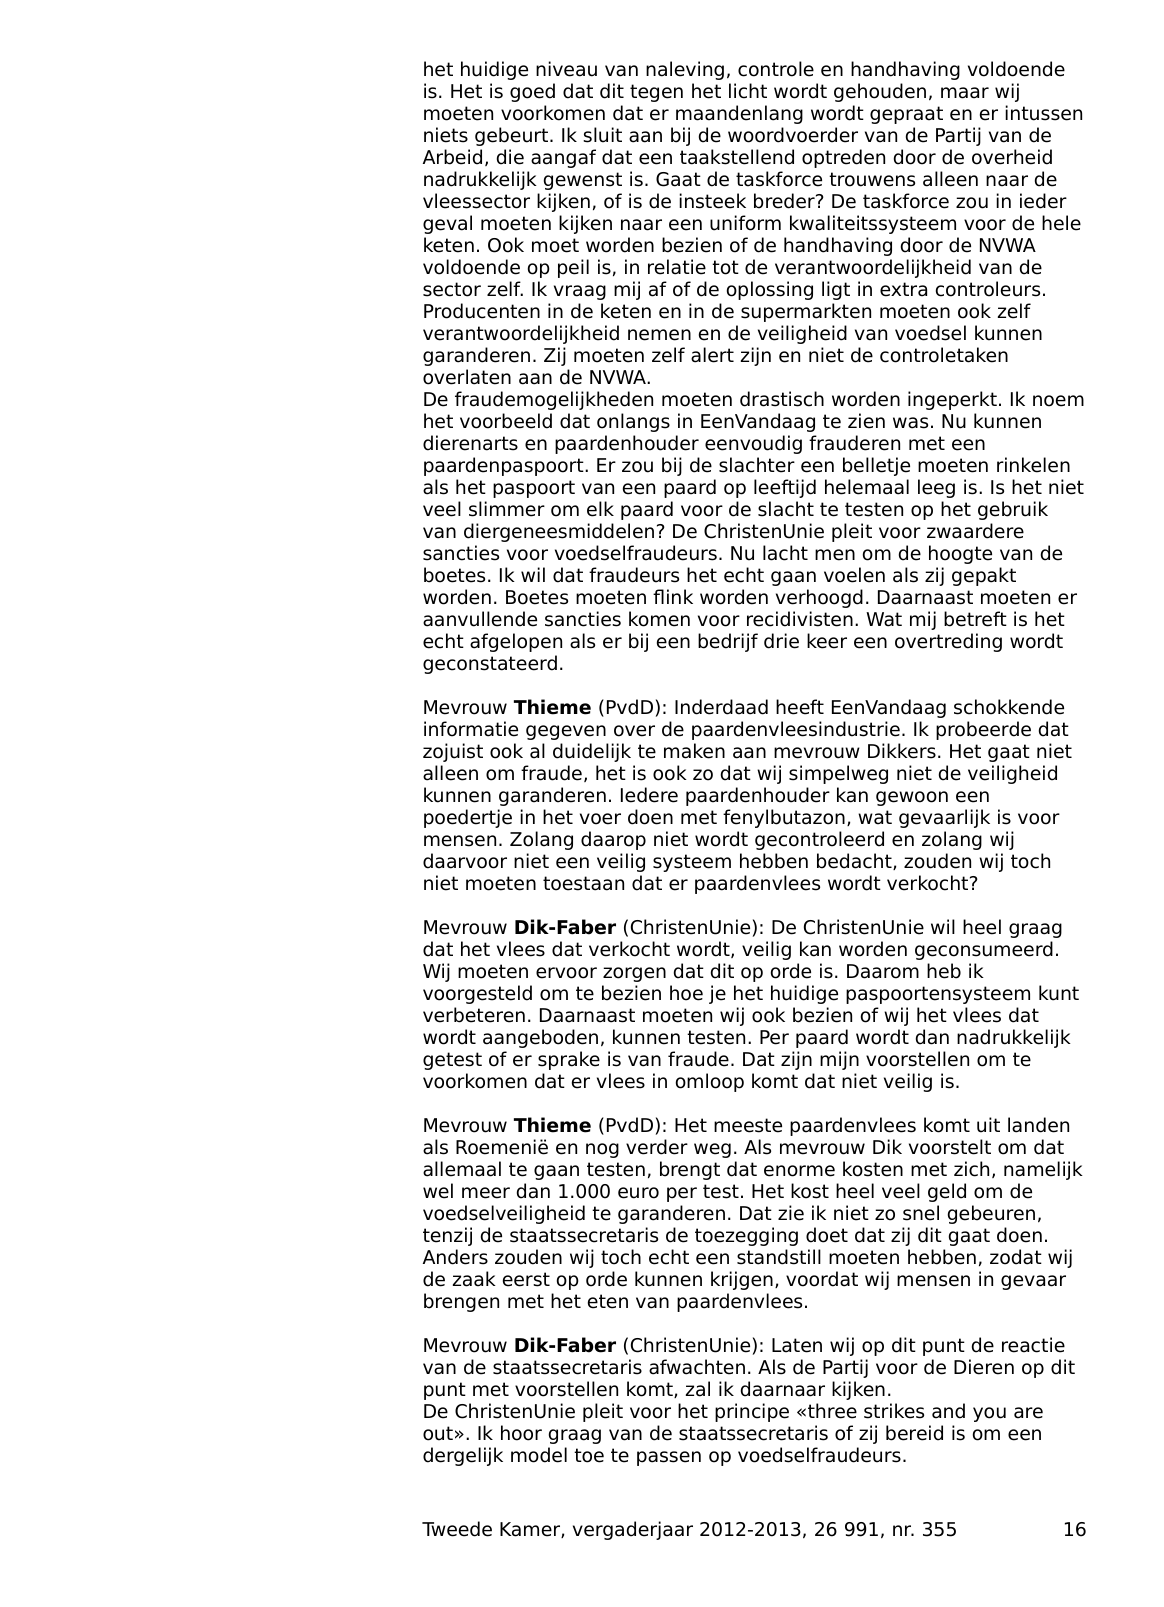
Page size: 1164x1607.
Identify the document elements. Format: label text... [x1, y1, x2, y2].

text het huidige niveau van naleving, controle en handhaving voldoende is. Het is goed dat dit tegen het licht wordt gehouden, maar wij moeten voorkomen dat er maandenlang wordt gepraat en er intussen niets gebeurt. Ik sluit aan bij de woordvoerder van de Partij van de Arbeid, die aangaf dat een taakstellend optreden door de overheid nadrukkelijk gewenst is. Gaat de taskforce trouwens alleen naar de vleessector kijken, of is de insteek breder? De taskforce zou in ieder geval moeten kijken naar een uniform kwaliteitssysteem voor de hele keten. Ook moet worden bezien of de handhaving door de NVWA voldoende op peil is, in relatie tot de verantwoordelijkheid van de sector zelf. Ik vraag mij af of de oplossing ligt in extra controleurs. Producenten in de keten en in de supermarkten moeten ook zelf verantwoordelijkheid nemen en de veiligheid van voedsel kunnen garanderen. Zij moeten zelf alert zijn en niet de controletaken overlaten aan de NVWA. [422, 59, 1087, 389]
text Mevrouw Dik-Faber (ChristenUnie): Laten wij op dit punt de reactie van de staatssecretaris afwachten. Als de Partij voor de Dieren op dit punt met voorstellen komt, zal ik daarnaar kijken. [422, 1335, 1087, 1401]
text Mevrouw Dik-Faber (ChristenUnie): De ChristenUnie wil heel graag dat het vlees dat verkocht wordt, veilig kan worden geconsumeerd. Wij moeten ervoor zorgen dat dit op orde is. Daarom heb ik voorgesteld om te bezien hoe je het huidige paspoortensysteem kunt verbeteren. Daarnaast moeten wij ook bezien of wij het vlees dat wordt aangeboden, kunnen testen. Per paard wordt dan nadrukkelijk getest of er sprake is van fraude. Dat zijn mijn voorstellen om te voorkomen dat er vlees in omloop komt dat niet veilig is. [422, 917, 1087, 1092]
text Mevrouw Thieme (PvdD): Het meeste paardenvlees komt uit landen als Roemenië en nog verder weg. Als mevrouw Dik voorstelt om dat allemaal te gaan testen, brengt dat enorme kosten met zich, namelijk wel meer dan 1.000 euro per test. Het kost heel veel geld om de voedselveiligheid te garanderen. Dat zie ik niet zo snel gebeuren, tenzij de staatssecretaris de toezegging doet dat zij dit gaat doen. Anders zouden wij toch echt een standstill moeten hebben, zodat wij de zaak eerst op orde kunnen krijgen, voordat wij mensen in gevaar brengen met het eten van paardenvlees. [422, 1115, 1087, 1312]
text De ChristenUnie pleit voor het principe «three strikes and you are out». Ik hoor graag van de staatssecretaris of zij bereid is om een dergelijk model toe te passen op voedselfraudeurs. [422, 1401, 1087, 1467]
text Mevrouw Thieme (PvdD): Inderdaad heeft EenVandaag schokkende informatie gegeven over de paardenvleesindustrie. Ik probeerde dat zojuist ook al duidelijk te maken aan mevrouw Dikkers. Het gaat niet alleen om fraude, het is ook zo dat wij simpelweg niet de veiligheid kunnen garanderen. Iedere paardenhouder kan gewoon een poedertje in het voer doen met fenylbutazon, wat gevaarlijk is voor mensen. Zolang daarop niet wordt gecontroleerd en zolang wij daarvoor niet een veilig systeem hebben bedacht, zouden wij toch niet moeten toestaan dat er paardenvlees wordt verkocht? [422, 697, 1087, 894]
text De fraudemogelijkheden moeten drastisch worden ingeperkt. Ik noem het voorbeeld dat onlangs in EenVandaag te zien was. Nu kunnen dierenarts en paardenhouder eenvoudig frauderen met een paardenpaspoort. Er zou bij de slachter een belletje moeten rinkelen als het paspoort van een paard op leeftijd helemaal leeg is. Is het niet veel slimmer om elk paard voor de slacht te testen op het gebruik van diergeneesmiddelen? De ChristenUnie pleit voor zwaardere sancties voor voedselfraudeurs. Nu lacht men om de hoogte van de boetes. Ik wil dat fraudeurs het echt gaan voelen als zij gepakt worden. Boetes moeten flink worden verhoogd. Daarnaast moeten er aanvullende sancties komen voor recidivisten. Wat mij betreft is het echt afgelopen als er bij een bedrijf drie keer een overtreding wordt geconstateerd. [422, 389, 1087, 674]
